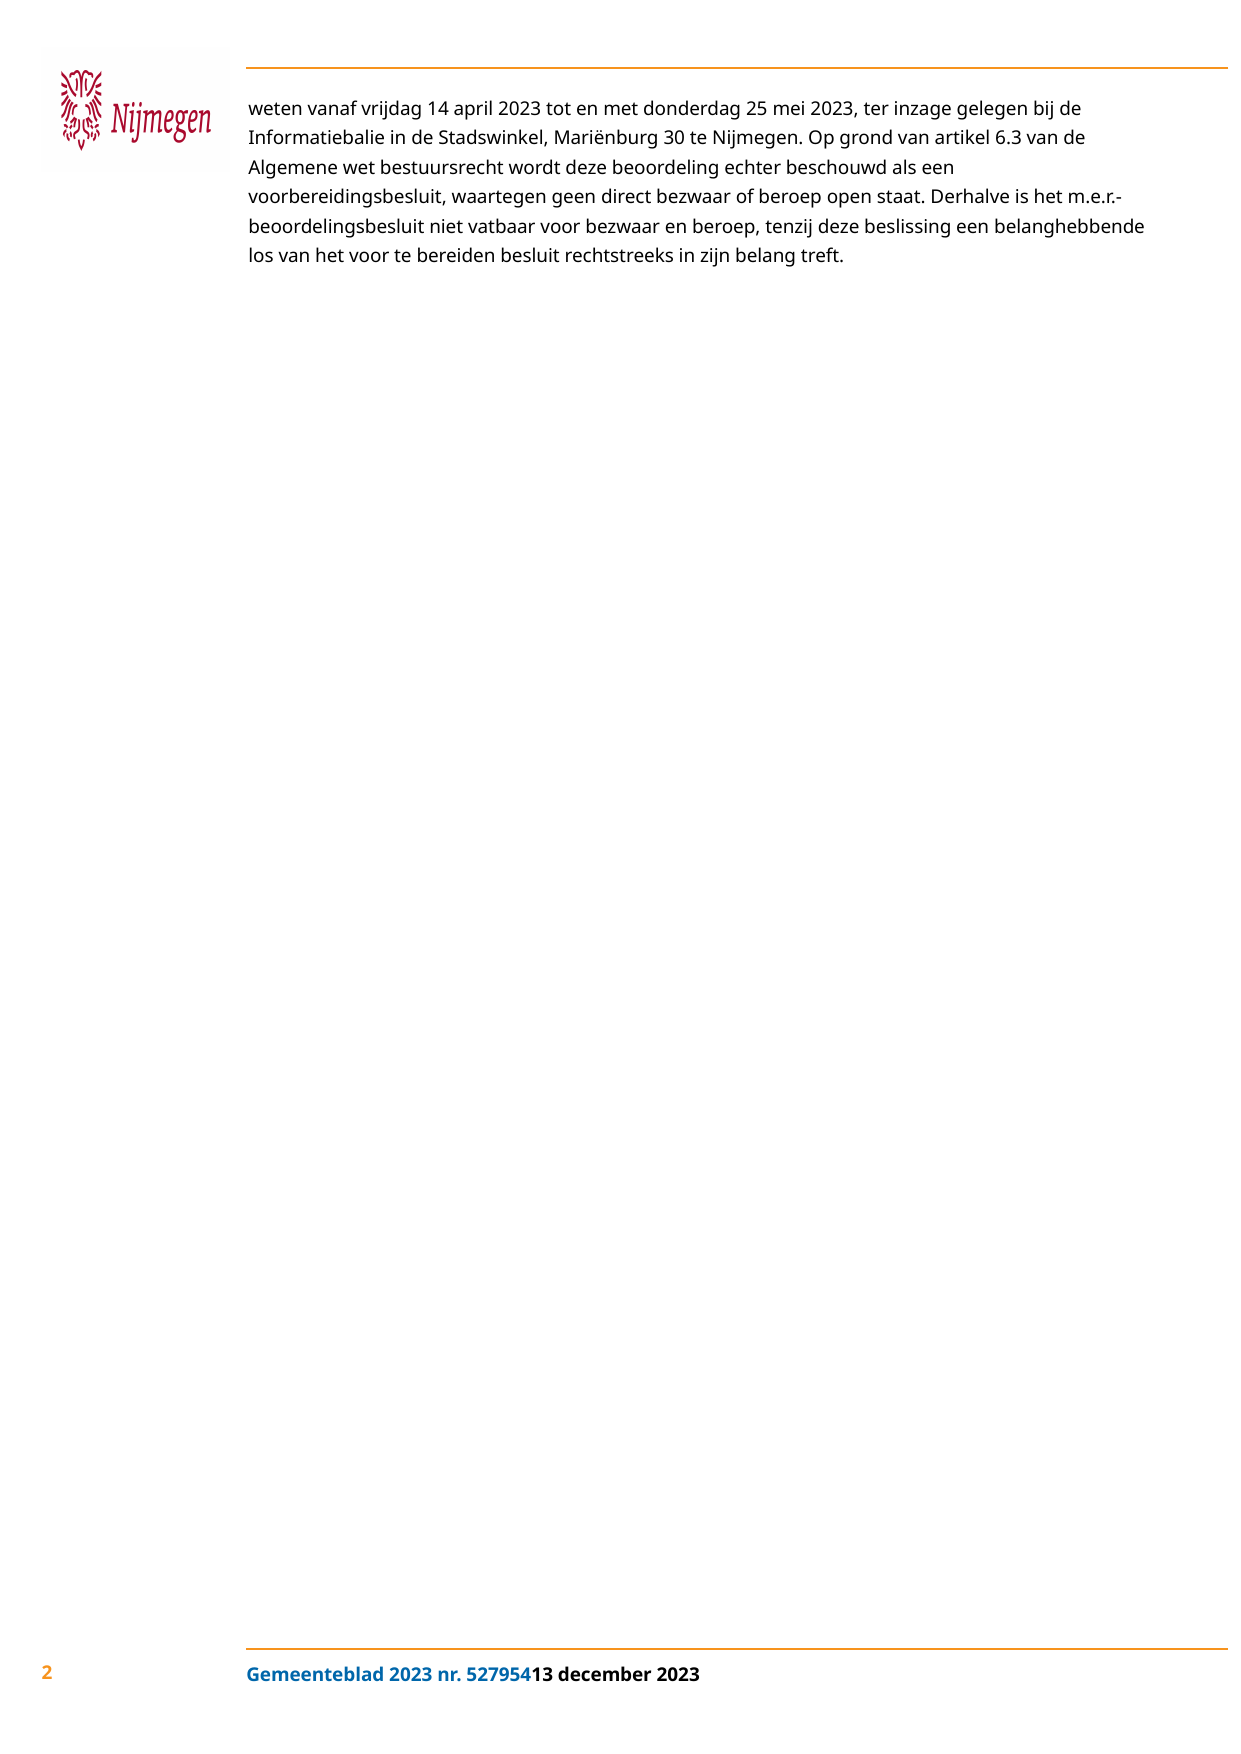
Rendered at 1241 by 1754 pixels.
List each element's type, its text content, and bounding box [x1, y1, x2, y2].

text weten vanaf vrijdag 14 april 2023 tot en met donderdag 25 mei 2023, ter inzage gelegen bij de Informatiebalie in de Stadswinkel, Mariënburg 30 te Nijmegen. Op grond van artikel 6.3 van de Algemene wet bestuursrecht wordt deze beoordeling echter beschouwd als een voorbereidingsbesluit, waartegen geen direct bezwaar of beroep open staat. Derhalve is het m.e.r.-beoordelingsbesluit niet vatbaar voor bezwaar en beroep, tenzij deze beslissing een belanghebbende los van het voor te bereiden besluit rechtstreeks in zijn belang treft. [248, 95, 1152, 268]
picture [41, 47, 231, 172]
